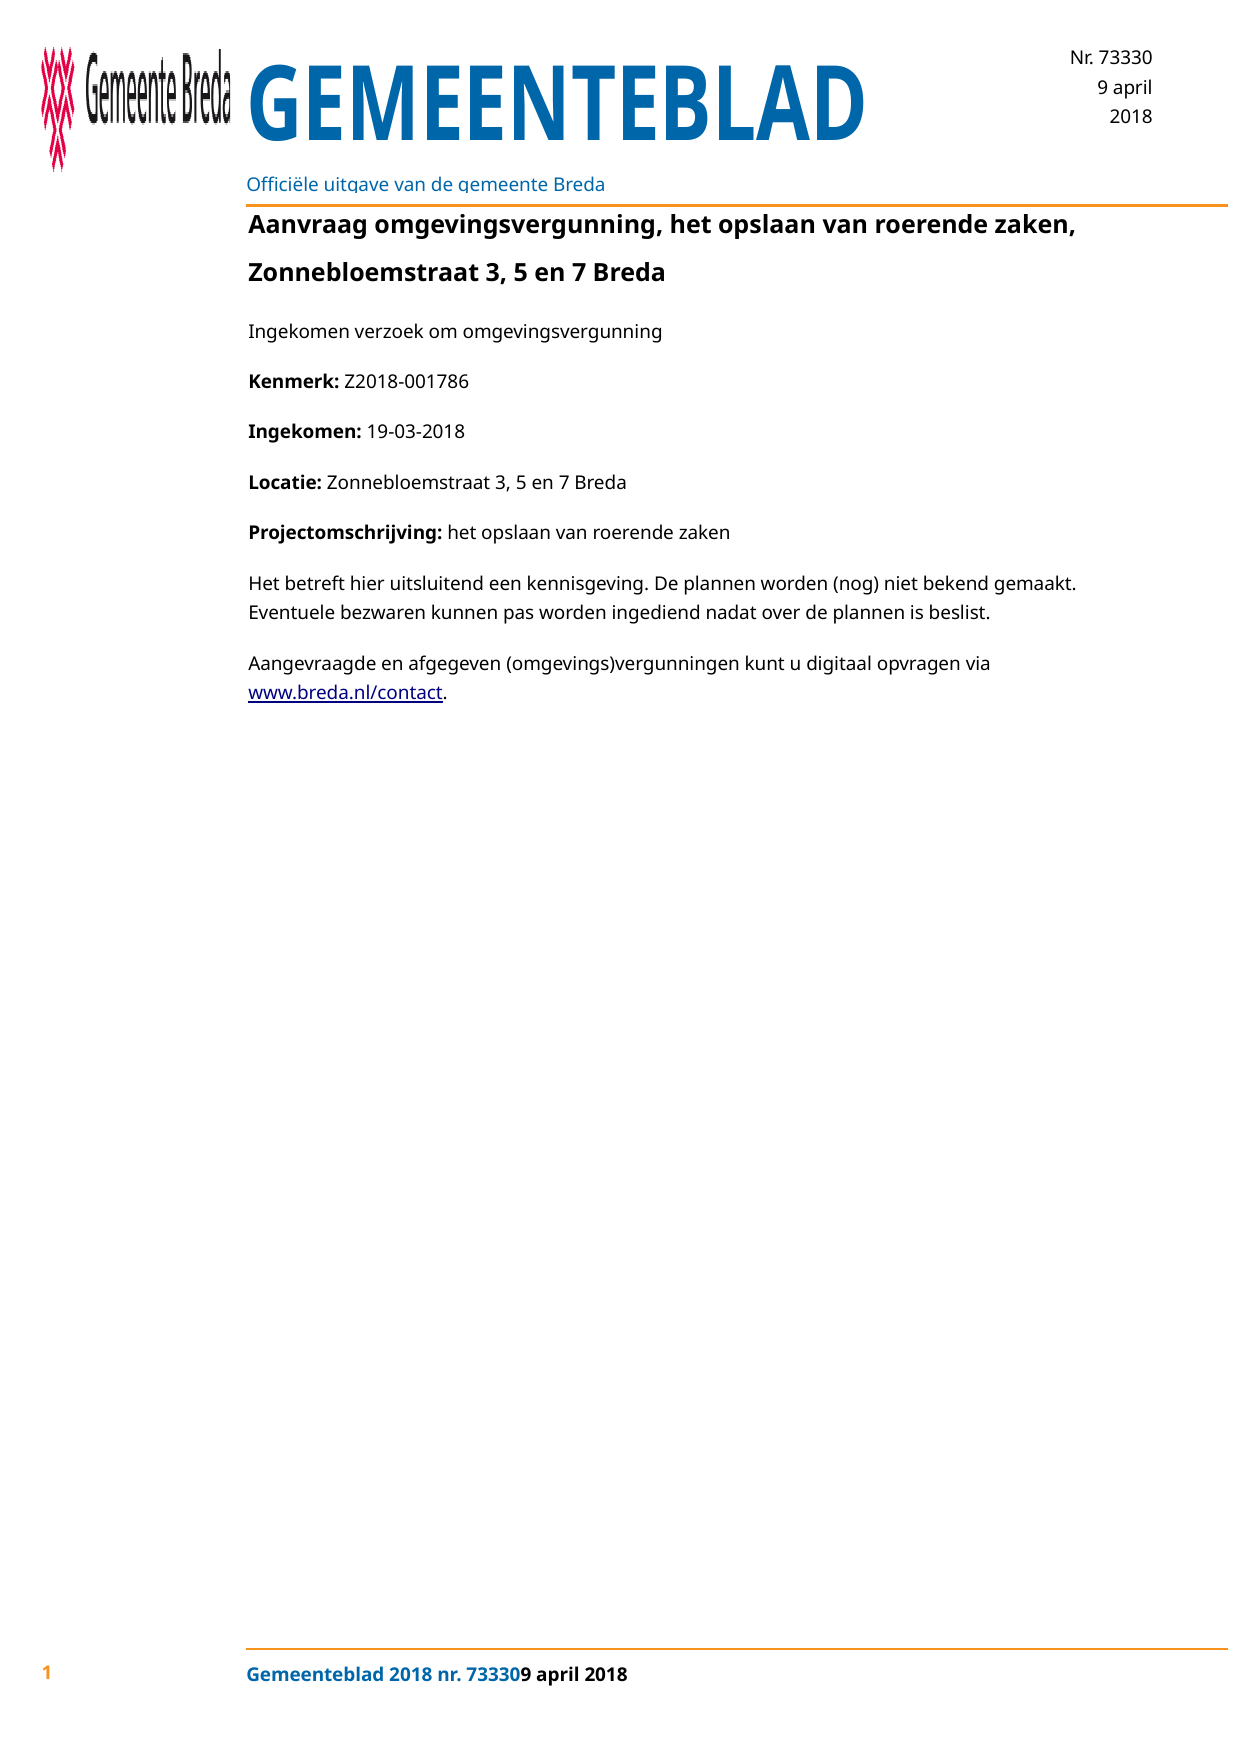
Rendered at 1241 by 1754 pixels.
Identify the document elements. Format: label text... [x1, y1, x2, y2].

text Projectomschrijving: het opslaan van roerende zaken [248, 519, 1152, 545]
picture [41, 47, 231, 172]
text Het betreft hier uitsluitend een kennisgeving. De plannen worden (nog) niet bekend gemaakt. Eventuele bezwaren kunnen pas worden ingediend nadat over de plannen is beslist. [248, 570, 1152, 625]
text Aanvraag omgevingsvergunning, het opslaan van roerende zaken, Zonnebloemstraat 3, 5 en 7 Breda [248, 207, 1152, 288]
text Ingekomen verzoek om omgevingsvergunning [248, 318, 1152, 344]
text Kenmerk: Z2018-001786 [248, 368, 1152, 394]
text Aangevraagde en afgegeven (omgevings)vergunningen kunt u digitaal opvragen via www.breda.nl/contact. [248, 650, 1152, 705]
text Locatie: Zonnebloemstraat 3, 5 en 7 Breda [248, 469, 1152, 495]
text Ingekomen: 19-03-2018 [248, 419, 1152, 444]
